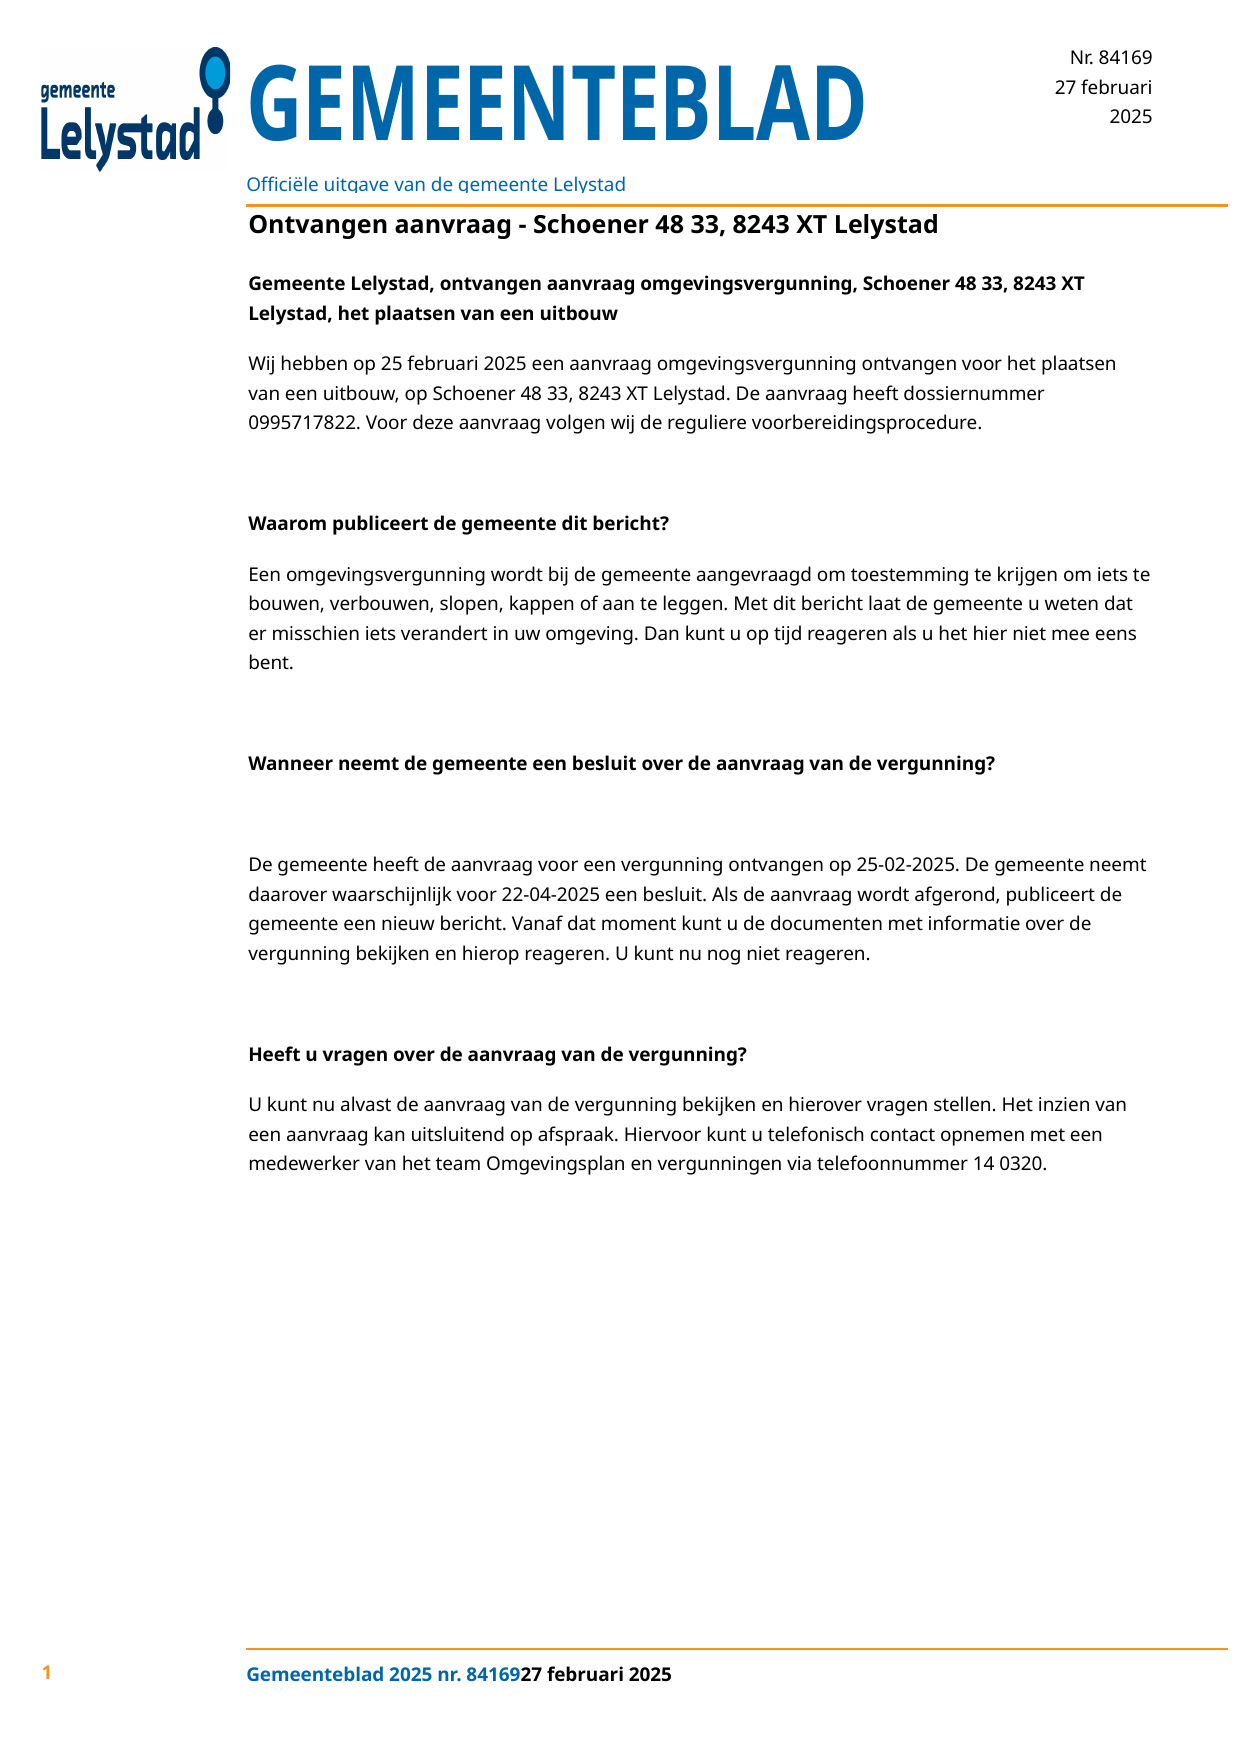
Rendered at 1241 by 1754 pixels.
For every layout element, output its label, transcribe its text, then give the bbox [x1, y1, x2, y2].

text Waarom publiceert de gemeente dit bericht? [248, 510, 1152, 536]
text Een omgevingsvergunning wordt bij de gemeente aangevraagd om toestemming te krijgen om iets te bouwen, verbouwen, slopen, kappen of aan te leggen. Met dit bericht laat de gemeente u weten dat er misschien iets verandert in uw omgeving. Dan kunt u op tijd reageren als u het hier niet mee eens bent. [248, 561, 1152, 675]
picture [41, 47, 231, 172]
text Ontvangen aanvraag - Schoener 48 33, 8243 XT Lelystad [248, 207, 1152, 241]
text De gemeente heeft de aanvraag voor een vergunning ontvangen op 25-02-2025. De gemeente neemt daarover waarschijnlijk voor 22-04-2025 een besluit. Als de aanvraag wordt afgerond, publiceert de gemeente een nieuw bericht. Vanaf dat moment kunt u de documenten met informatie over de vergunning bekijken en hierop reageren. U kunt nu nog niet reageren. [248, 851, 1152, 966]
text Heeft u vragen over de aanvraag van de vergunning? [248, 1041, 1152, 1066]
text Gemeente Lelystad, ontvangen aanvraag omgevingsvergunning, Schoener 48 33, 8243 XT Lelystad, het plaatsen van een uitbouw [248, 270, 1152, 326]
text U kunt nu alvast de aanvraag van de vergunning bekijken en hierover vragen stellen. Het inzien van een aanvraag kan uitsluitend op afspraak. Hiervoor kunt u telefonisch contact opnemen met een medewerker van het team Omgevingsplan en vergunningen via telefoonnummer 14 0320. [248, 1091, 1152, 1176]
text Wij hebben op 25 februari 2025 een aanvraag omgevingsvergunning ontvangen voor het plaatsen van een uitbouw, op Schoener 48 33, 8243 XT Lelystad. De aanvraag heeft dossiernummer 0995717822. Voor deze aanvraag volgen wij de reguliere voorbereidingsprocedure. [248, 350, 1152, 435]
text Wanneer neemt de gemeente een besluit over de aanvraag van de vergunning? [248, 750, 1152, 776]
